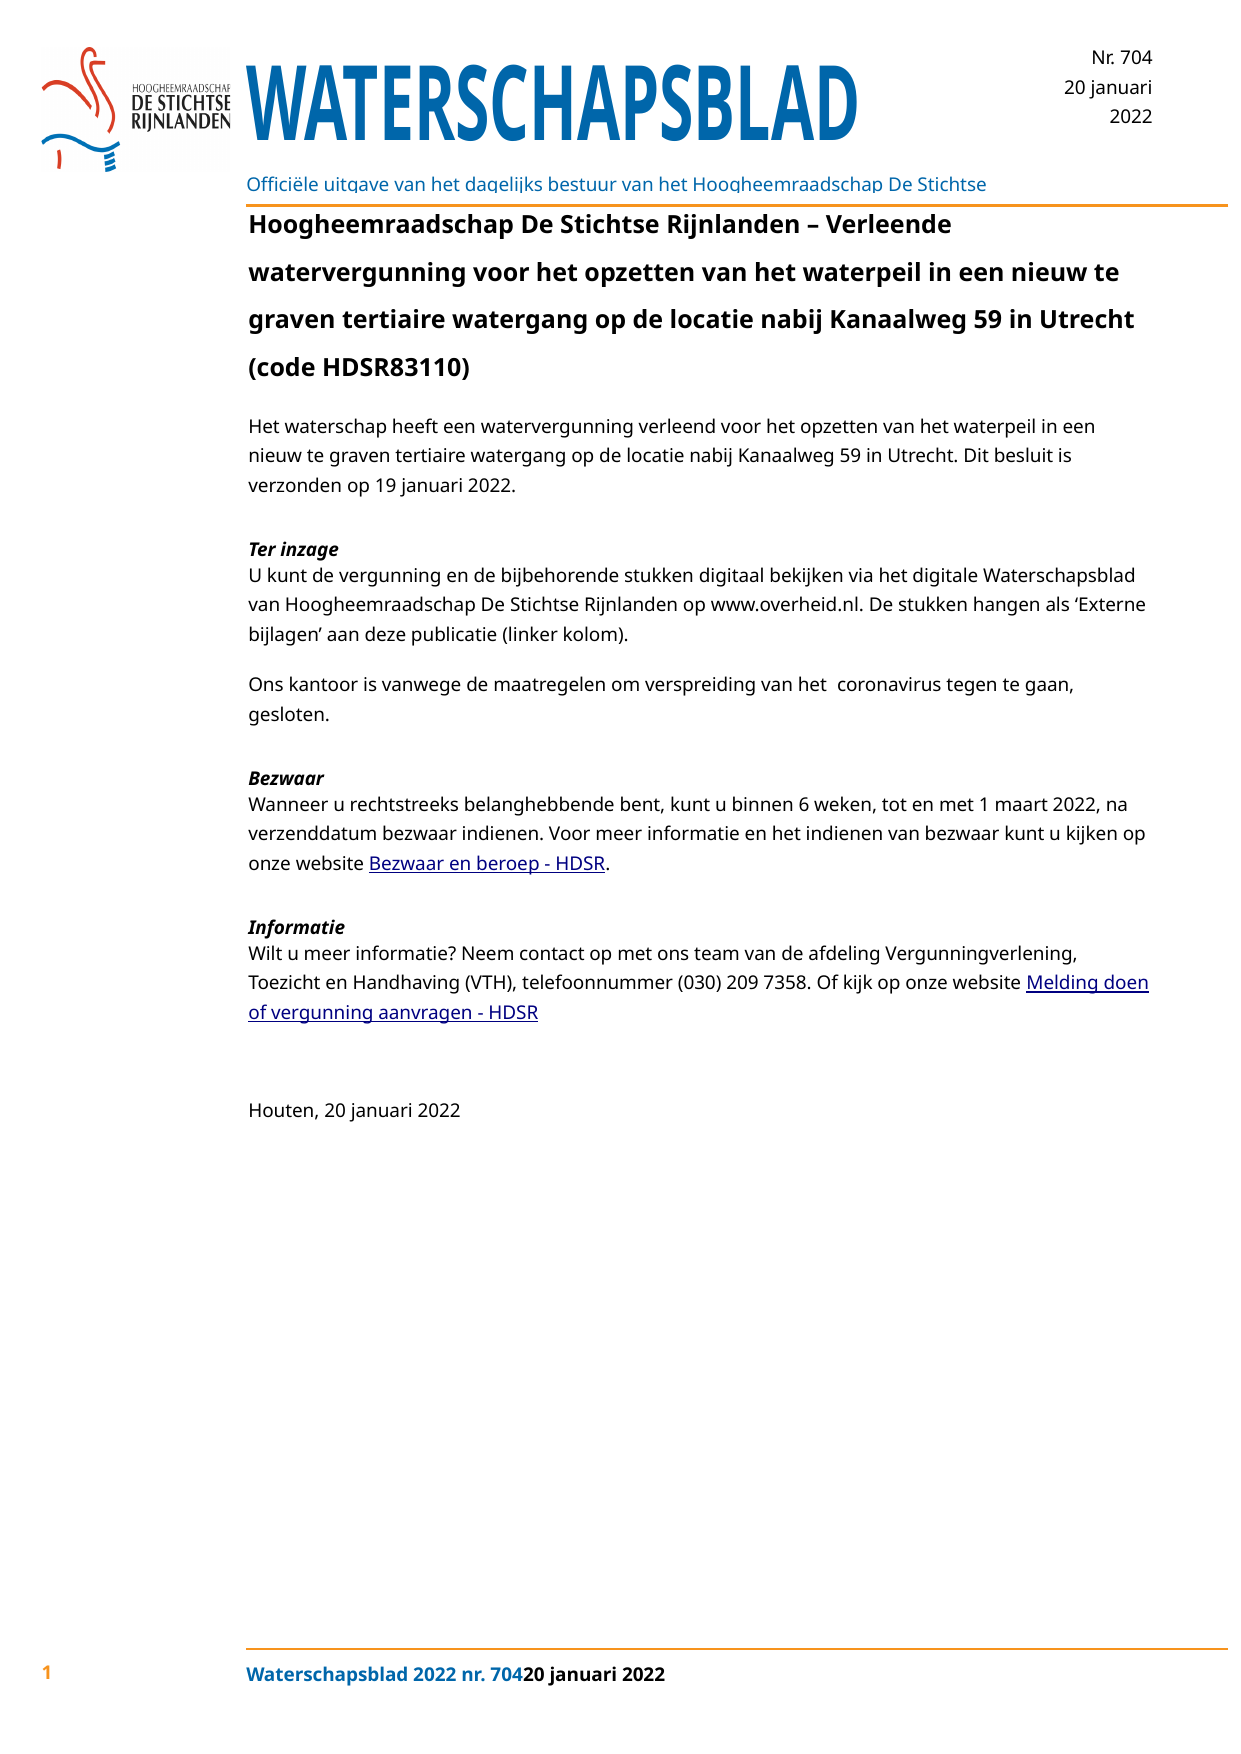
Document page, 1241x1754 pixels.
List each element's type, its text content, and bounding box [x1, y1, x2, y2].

text Ons kantoor is vanwege de maatregelen om verspreiding van het coronavirus tegen te gaan, gesloten. [248, 672, 1152, 727]
text Wilt u meer informatie? Neem contact op met ons team van de afdeling Vergunningverlening, Toezicht en Handhaving (VTH), telefoonnummer (030) 209 7358. Of kijk op onze website Melding doen of vergunning aanvragen - HDSR [248, 940, 1152, 1024]
text U kunt de vergunning en de bijbehorende stukken digitaal bekijken via het digitale Waterschapsblad van Hoogheemraadschap De Stichtse Rijnlanden op www.overheid.nl. De stukken hangen als ‘Externe bijlagen’ aan deze publicatie (linker kolom). [248, 562, 1152, 647]
text Bezwaar [248, 765, 1152, 791]
text Het waterschap heeft een watervergunning verleend voor het opzetten van het waterpeil in een nieuw te graven tertiaire watergang op de locatie nabij Kanaalweg 59 in Utrecht. Dit besluit is verzonden op 19 januari 2022. [248, 413, 1152, 498]
text Hoogheemraadschap De Stichtse Rijnlanden – Verleende watervergunning voor het opzetten van het waterpeil in een nieuw te graven tertiaire watergang op de locatie nabij Kanaalweg 59 in Utrecht (code HDSR83110) [248, 207, 1152, 384]
picture [41, 47, 231, 172]
text Wanneer u rechtstreeks belanghebbende bent, kunt u binnen 6 weken, tot en met 1 maart 2022, na verzenddatum bezwaar indienen. Voor meer informatie en het indienen van bezwaar kunt u kijken op onze website Bezwaar en beroep - HDSR. [248, 791, 1152, 876]
text Houten, 20 januari 2022 [248, 1097, 1152, 1123]
text Ter inzage [248, 536, 1152, 562]
text Informatie [248, 914, 1152, 940]
